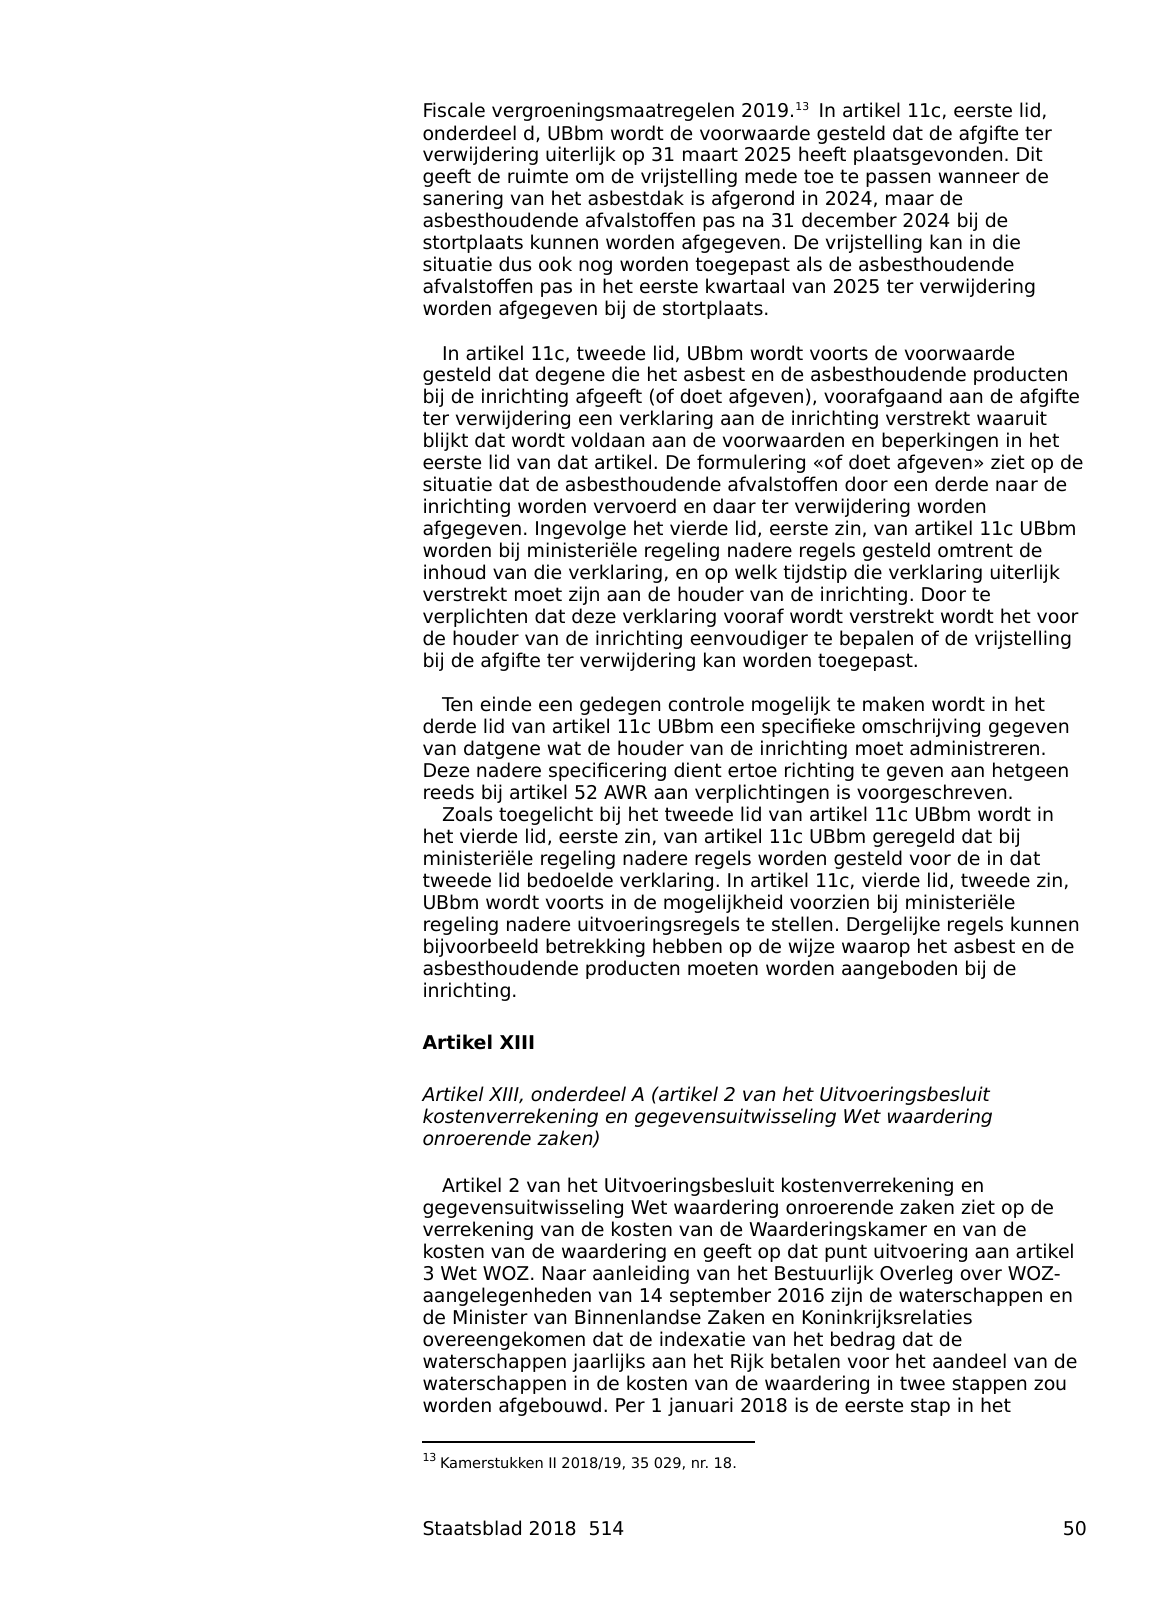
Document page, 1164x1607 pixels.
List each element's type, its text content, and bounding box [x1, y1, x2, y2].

text Ten einde een gedegen controle mogelijk te maken wordt in het derde lid van artikel 11c UBbm een specifieke omschrijving gegeven van datgene wat de houder van de inrichting moet administreren. Deze nadere specificering dient ertoe richting te geven aan hetgeen reeds bij artikel 52 AWR aan verplichtingen is voorgeschreven. [422, 694, 1087, 804]
subtitle Artikel XIII [422, 1032, 1087, 1054]
subtitle Artikel XIII, onderdeel A (artikel 2 van het Uitvoeringsbesluit kostenverrekening en gegevensuitwisseling Wet waardering onroerende zaken) [422, 1084, 1087, 1150]
text Kamerstukken II 2018/19, 35 029, nr. 18. [422, 1451, 1087, 1473]
text Artikel 2 van het Uitvoeringsbesluit kostenverrekening en gegevensuitwisseling Wet waardering onroerende zaken ziet op de verrekening van de kosten van de Waarderingskamer en van de kosten van de waardering en geeft op dat punt uitvoering aan artikel 3 Wet WOZ. Naar aanleiding van het Bestuurlijk Overleg over WOZ-aangelegenheden van 14 september 2016 zijn de waterschappen en de Minister van Binnenlandse Zaken en Koninkrijksrelaties overeengekomen dat de indexatie van het bedrag dat de waterschappen jaarlijks aan het Rijk betalen voor het aandeel van de waterschappen in de kosten van de waardering in twee stappen zou worden afgebouwd. Per 1 januari 2018 is de eerste stap in het [422, 1175, 1087, 1417]
text Fiscale vergroeningsmaatregelen 2019. In artikel 11c, eerste lid, onderdeel d, UBbm wordt de voorwaarde gesteld dat de afgifte ter verwijdering uiterlijk op 31 maart 2025 heeft plaatsgevonden. Dit geeft de ruimte om de vrijstelling mede toe te passen wanneer de sanering van het asbestdak is afgerond in 2024, maar de asbesthoudende afvalstoffen pas na 31 december 2024 bij de stortplaats kunnen worden afgegeven. De vrijstelling kan in die situatie dus ook nog worden toegepast als de asbesthoudende afvalstoffen pas in het eerste kwartaal van 2025 ter verwijdering worden afgegeven bij de stortplaats. [422, 100, 1087, 320]
text In artikel 11c, tweede lid, UBbm wordt voorts de voorwaarde gesteld dat degene die het asbest en de asbesthoudende producten bij de inrichting afgeeft (of doet afgeven), voorafgaand aan de afgifte ter verwijdering een verklaring aan de inrichting verstrekt waaruit blijkt dat wordt voldaan aan de voorwaarden en beperkingen in het eerste lid van dat artikel. De formulering «of doet afgeven» ziet op de situatie dat de asbesthoudende afvalstoffen door een derde naar de inrichting worden vervoerd en daar ter verwijdering worden afgegeven. Ingevolge het vierde lid, eerste zin, van artikel 11c UBbm worden bij ministeriële regeling nadere regels gesteld omtrent de inhoud van die verklaring, en op welk tijdstip die verklaring uiterlijk verstrekt moet zijn aan de houder van de inrichting. Door te verplichten dat deze verklaring vooraf wordt verstrekt wordt het voor de houder van de inrichting eenvoudiger te bepalen of de vrijstelling bij de afgifte ter verwijdering kan worden toegepast. [422, 342, 1087, 672]
text Zoals toegelicht bij het tweede lid van artikel 11c UBbm wordt in het vierde lid, eerste zin, van artikel 11c UBbm geregeld dat bij ministeriële regeling nadere regels worden gesteld voor de in dat tweede lid bedoelde verklaring. In artikel 11c, vierde lid, tweede zin, UBbm wordt voorts in de mogelijkheid voorzien bij ministeriële regeling nadere uitvoeringsregels te stellen. Dergelijke regels kunnen bijvoorbeeld betrekking hebben op de wijze waarop het asbest en de asbesthoudende producten moeten worden aangeboden bij de inrichting. [422, 804, 1087, 1002]
